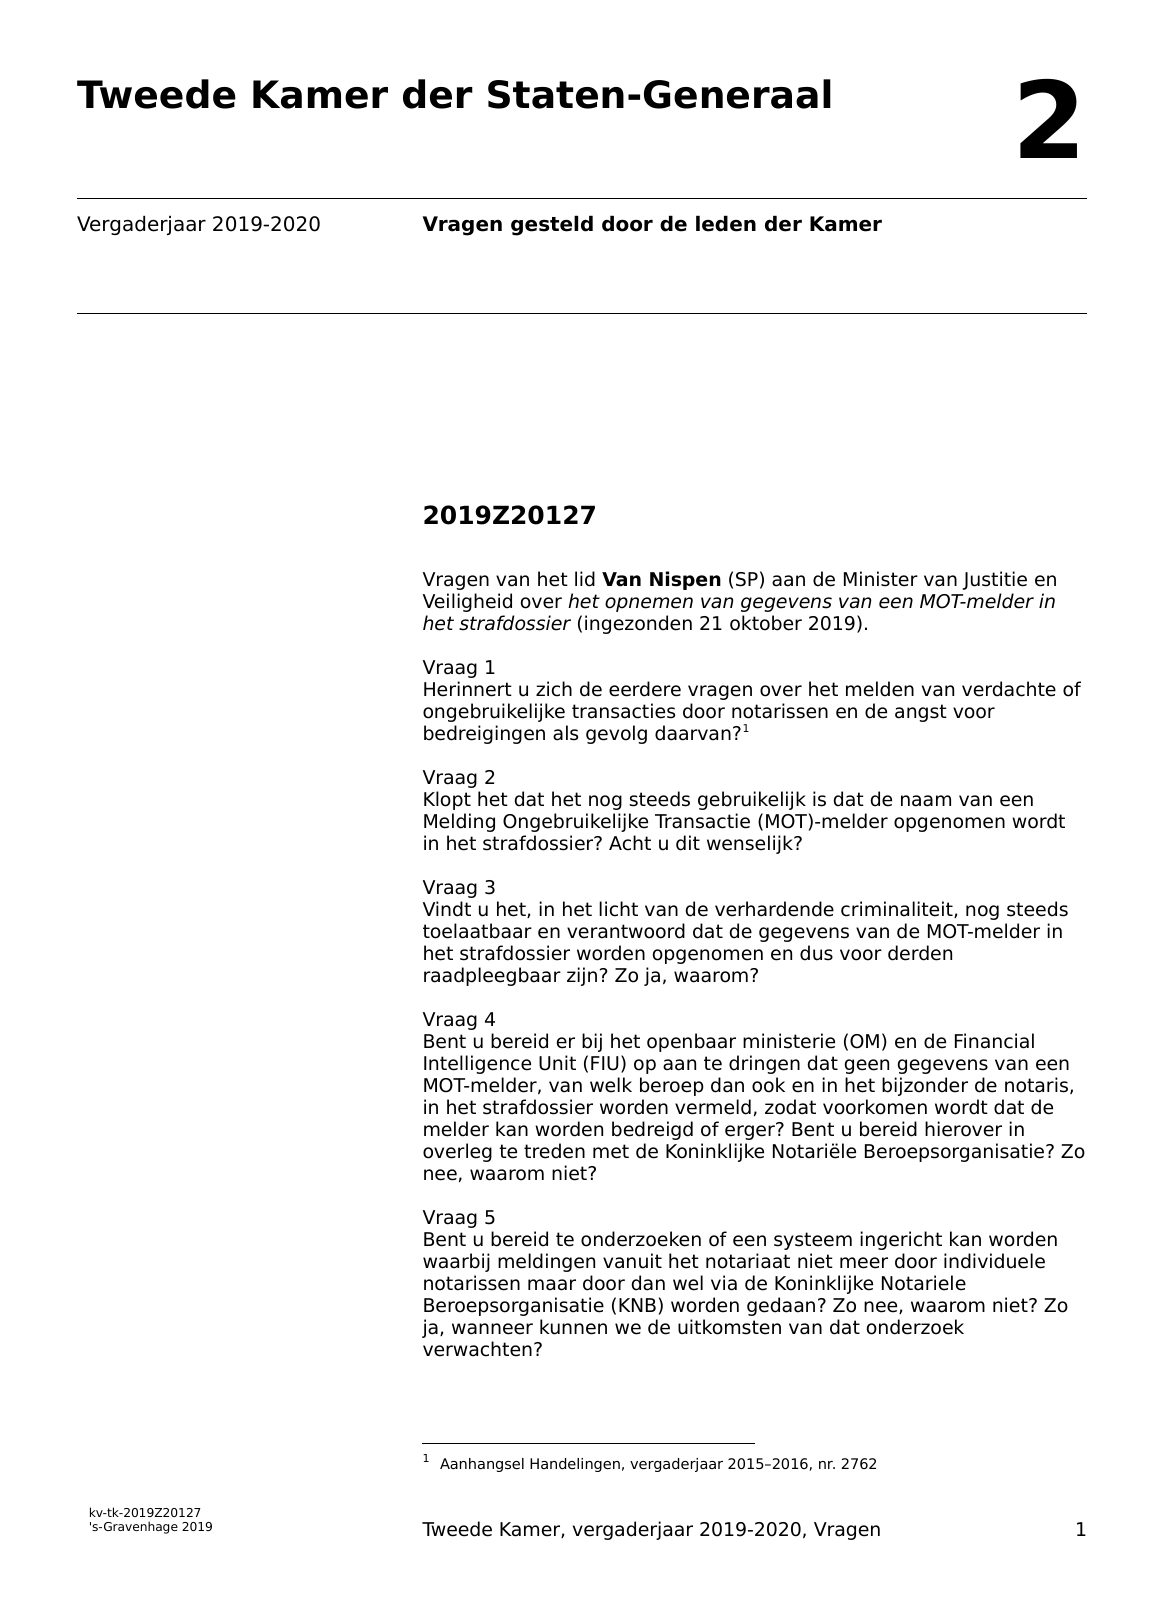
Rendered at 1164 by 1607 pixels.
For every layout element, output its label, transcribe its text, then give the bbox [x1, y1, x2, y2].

text Aanhangsel Handelingen, vergaderjaar 2015–2016, nr. 2762 [422, 1452, 1087, 1474]
text Klopt het dat het nog steeds gebruikelijk is dat de naam van een Melding Ongebruikelijke Transactie (MOT)-melder opgenomen wordt in het strafdossier? Acht u dit wenselijk? [422, 789, 1087, 855]
text Vraag 3 [422, 877, 1087, 899]
text Herinnert u zich de eerdere vragen over het melden van verdachte of ongebruikelijke transacties door notarissen en de angst voor bedreigingen als gevolg daarvan? [422, 679, 1087, 745]
text Vraag 4 [422, 1009, 1087, 1031]
text 's-Gravenhage 2019 [88, 1520, 323, 1534]
table_cell Vragen gesteld door de leden der Kamer [422, 199, 1087, 313]
text Vraag 1 [422, 657, 1087, 679]
text Bent u bereid te onderzoeken of een systeem ingericht kan worden waarbij meldingen vanuit het notariaat niet meer door individuele notarissen maar door dan wel via de Koninklijke Notariele Beroepsorganisatie (KNB) worden gedaan? Zo nee, waarom niet? Zo ja, wanneer kunnen we de uitkomsten van dat onderzoek verwachten? [422, 1229, 1087, 1361]
text Vindt u het, in het licht van de verhardende criminaliteit, nog steeds toelaatbaar en verantwoord dat de gegevens van de MOT-melder in het strafdossier worden opgenomen en dus voor derden raadpleegbaar zijn? Zo ja, waarom? [422, 899, 1087, 987]
table_cell Vergaderjaar 2019-2020 [77, 199, 422, 313]
text Vragen van het lid Van Nispen (SP) aan de Minister van Justitie en Veiligheid over het opnemen van gegevens van een MOT-melder in het strafdossier (ingezonden 21 oktober 2019). [422, 569, 1087, 635]
text 2019Z20127 [422, 501, 1087, 531]
table_header Tweede Kamer der Staten-Generaal [77, 59, 886, 198]
table_header 2 [886, 59, 1087, 198]
text Vraag 2 [422, 767, 1087, 789]
text Vraag 5 [422, 1207, 1087, 1229]
text kv-tk-2019Z20127 [88, 1506, 323, 1520]
text Bent u bereid er bij het openbaar ministerie (OM) en de Financial Intelligence Unit (FIU) op aan te dringen dat geen gegevens van een MOT-melder, van welk beroep dan ook en in het bijzonder de notaris, in het strafdossier worden vermeld, zodat voorkomen wordt dat de melder kan worden bedreigd of erger? Bent u bereid hierover in overleg te treden met de Koninklijke Notariële Beroepsorganisatie? Zo nee, waarom niet? [422, 1031, 1087, 1185]
